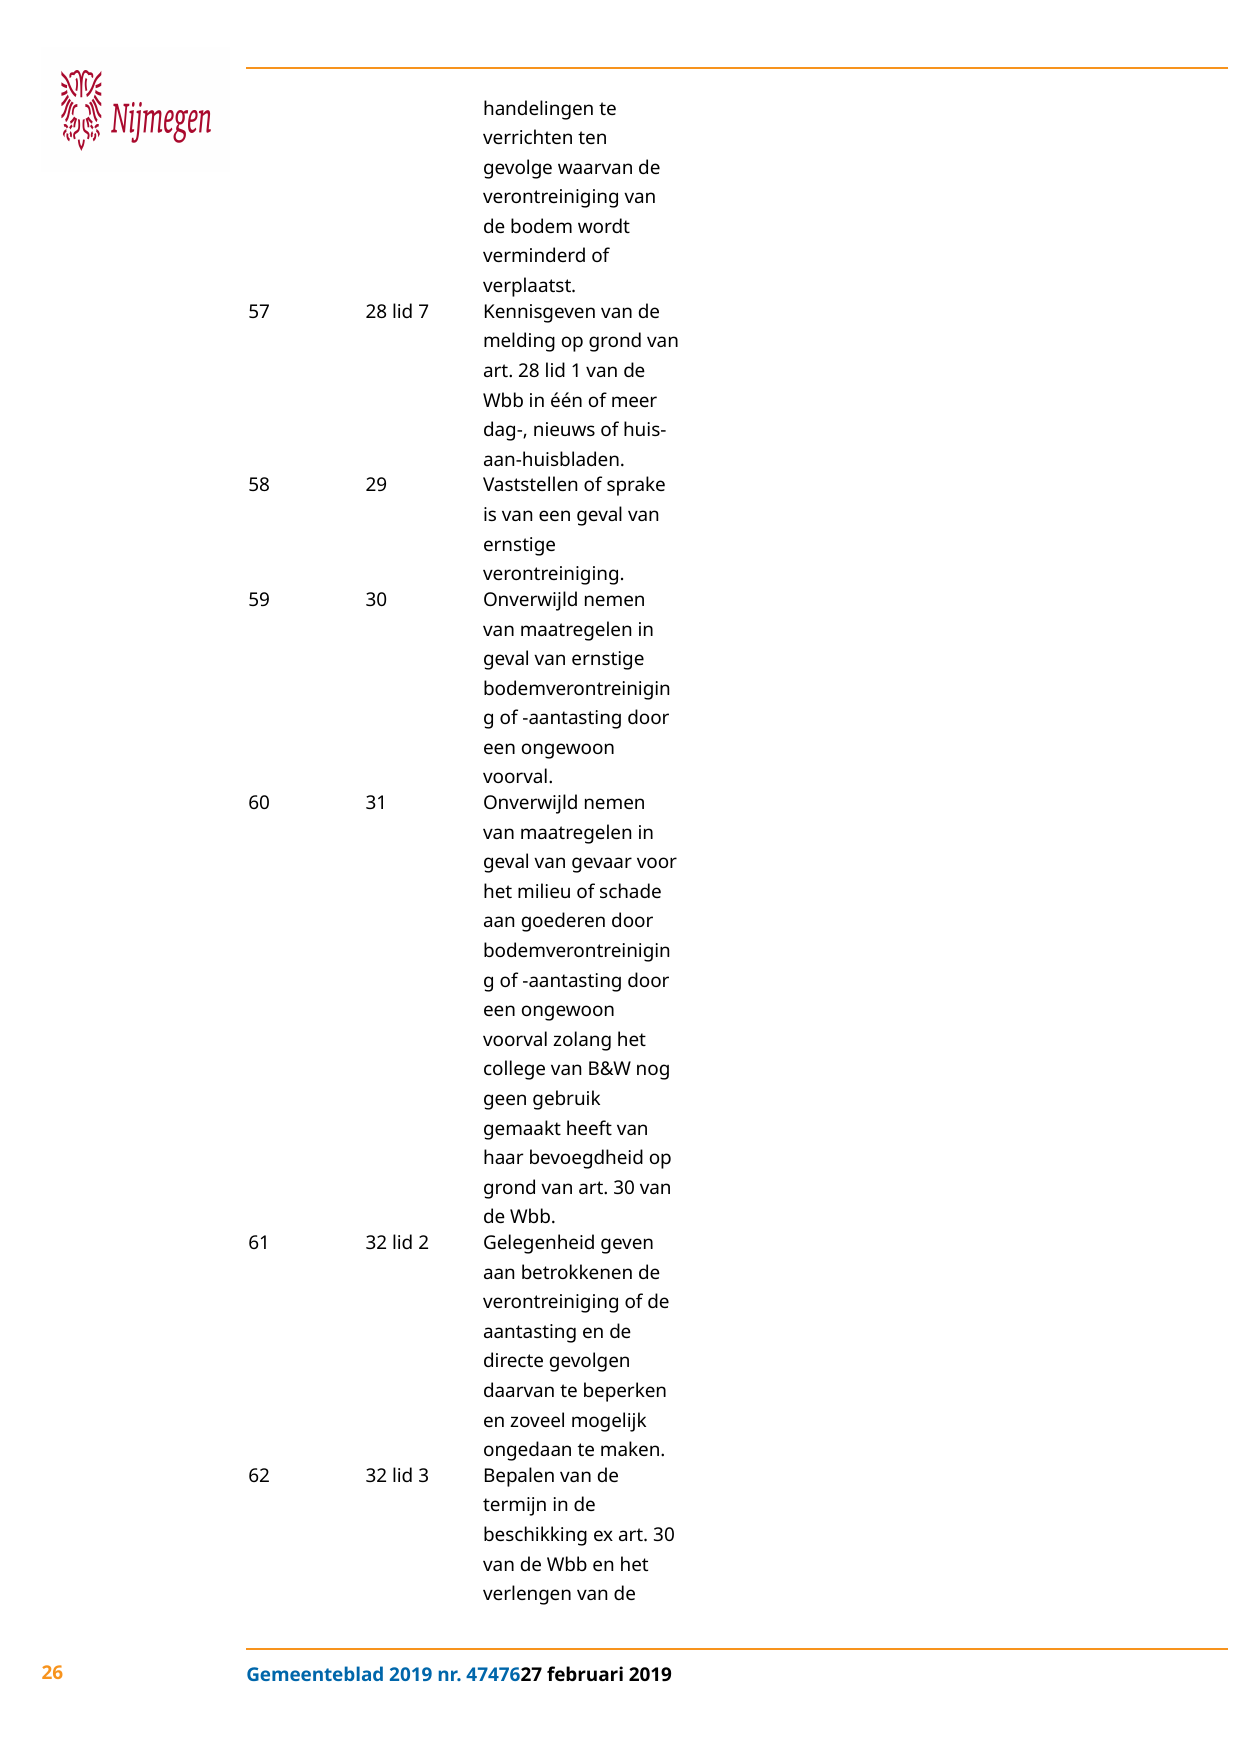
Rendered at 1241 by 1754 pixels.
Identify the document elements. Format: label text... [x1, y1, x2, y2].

table_cell 61 [248, 1229, 365, 1462]
table_cell Gelegenheid geven aan betrokkenen de verontreiniging of de aantasting en de directe gevolgen daarvan te beperken en zoveel mogelijk ongedaan te maken. [483, 1229, 682, 1462]
table_cell Kennisgeven van de melding op grond van art. 28 lid 1 van de Wbb in één of meer dag-, nieuws of huis-aan-huisbladen. [483, 298, 682, 472]
table_cell [682, 95, 799, 298]
table_cell Onverwijld nemen van maatregelen in geval van gevaar voor het milieu of schade aan goederen door bodemverontreiniging of -aantasting door een ongewoon voorval zolang het college van B&W nog geen gebruik gemaakt heeft van haar bevoegdheid op grond van art. 30 van de Wbb. [483, 789, 682, 1229]
table_cell 60 [248, 789, 365, 1229]
table_cell Vaststellen of sprake is van een geval van ernstige verontreiniging. [483, 472, 682, 586]
table_cell [1034, 586, 1152, 789]
table_cell [799, 1462, 1034, 1606]
table_cell 32 lid 3 [365, 1462, 483, 1606]
table_cell 30 [365, 586, 483, 789]
table_cell [1034, 1462, 1152, 1606]
table_cell 59 [248, 586, 365, 789]
table_cell 62 [248, 1462, 365, 1606]
table_cell Onverwijld nemen van maatregelen in geval van ernstige bodemverontreiniging of -aantasting door een ongewoon voorval. [483, 586, 682, 789]
table_cell [799, 95, 1034, 298]
table_cell [1034, 472, 1152, 586]
table_cell [799, 1229, 1034, 1462]
table_cell [682, 298, 799, 472]
table_cell 58 [248, 472, 365, 586]
table_cell 29 [365, 472, 483, 586]
table_cell handelingen te verrichten ten gevolge waarvan de verontreiniging van de bodem wordt verminderd of verplaatst. [483, 95, 682, 298]
table_cell [799, 789, 1034, 1229]
table_cell [799, 298, 1034, 472]
table_cell [1034, 789, 1152, 1229]
table_cell Bepalen van de termijn in de beschikking ex art. 30 van de Wbb en het verlengen van de [483, 1462, 682, 1606]
table_cell 31 [365, 789, 483, 1229]
table_cell [799, 472, 1034, 586]
table_cell [682, 1462, 799, 1606]
table_cell 32 lid 2 [365, 1229, 483, 1462]
table_cell [682, 472, 799, 586]
table_cell 57 [248, 298, 365, 472]
picture [41, 47, 231, 172]
table_cell 28 lid 7 [365, 298, 483, 472]
table_cell [682, 789, 799, 1229]
table_cell [1034, 298, 1152, 472]
table_cell [682, 1229, 799, 1462]
table_cell [1034, 1229, 1152, 1462]
table_cell [248, 95, 365, 298]
table_cell [682, 586, 799, 789]
table_cell [365, 95, 483, 298]
table_cell [1034, 95, 1152, 298]
table_cell [799, 586, 1034, 789]
